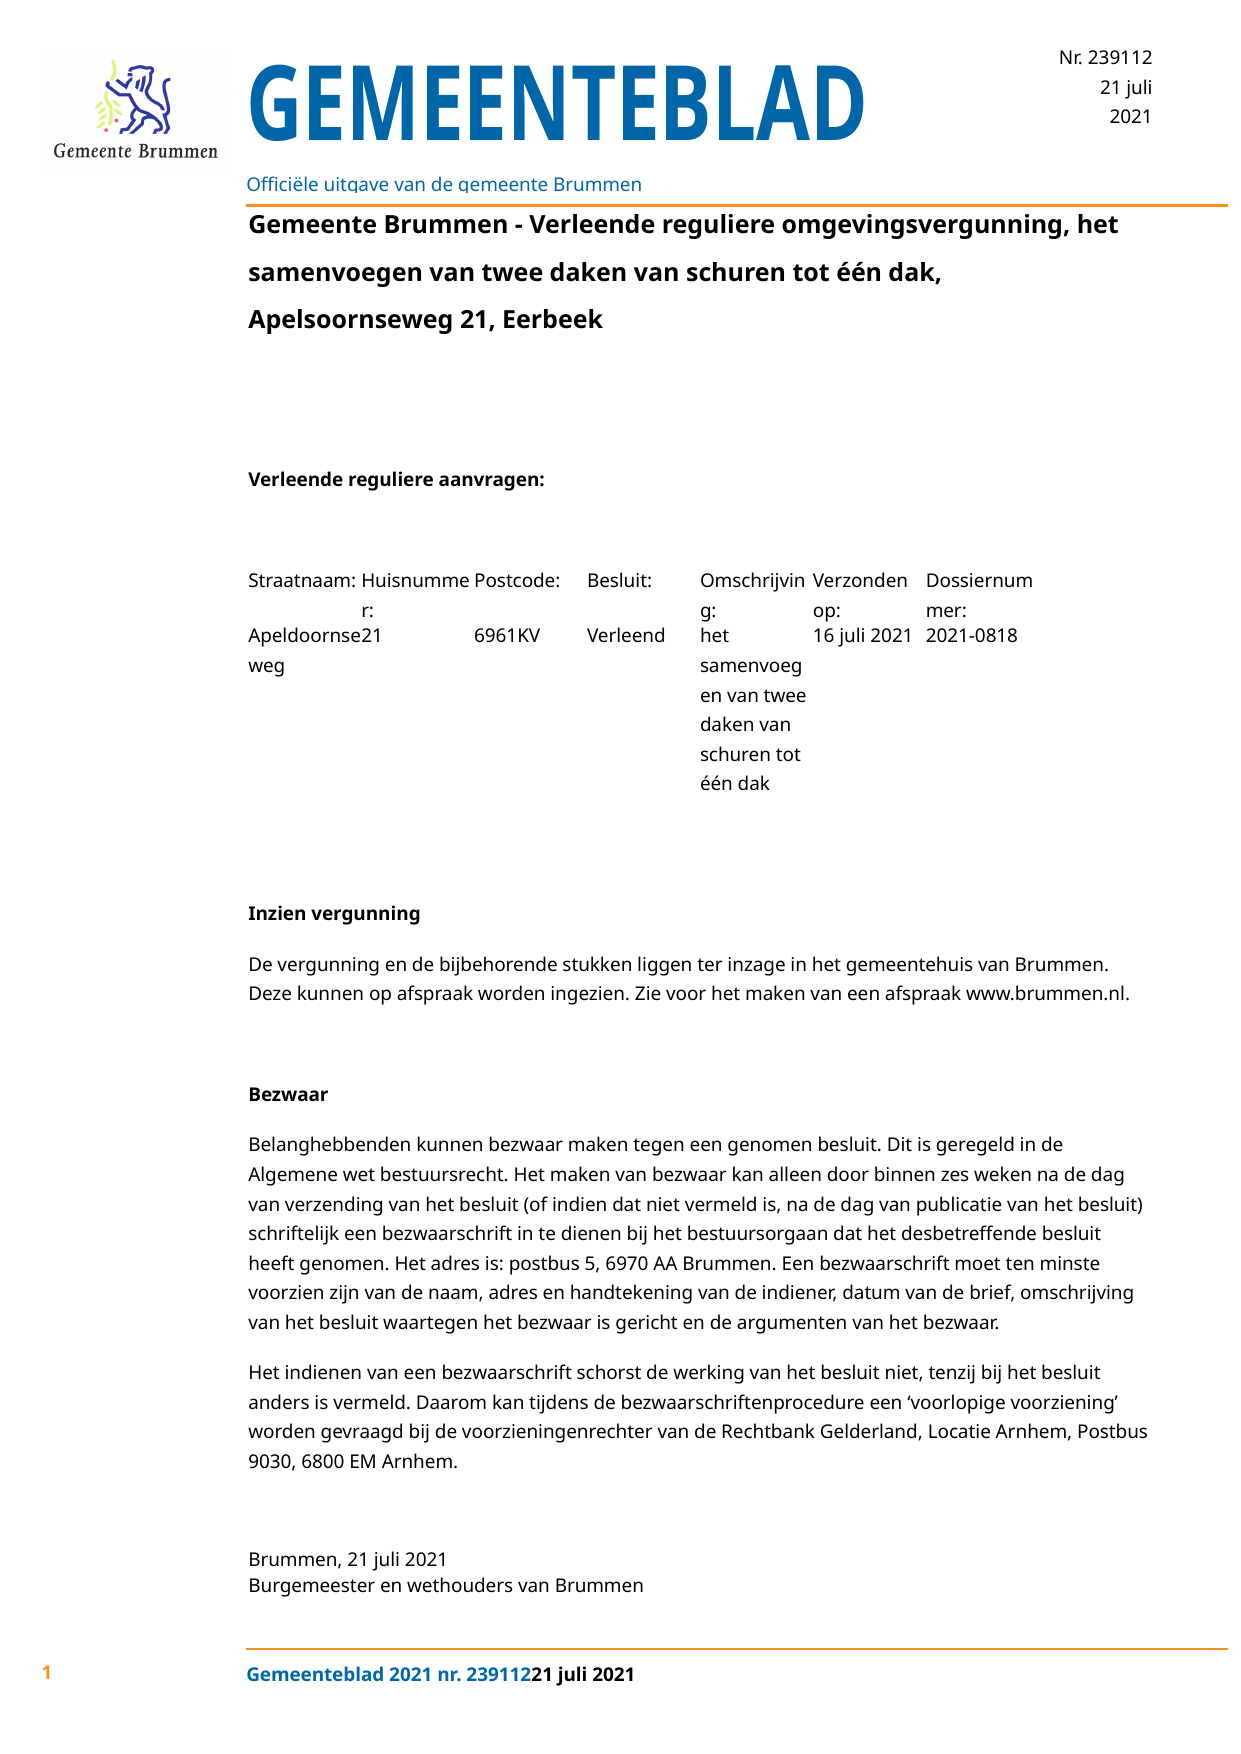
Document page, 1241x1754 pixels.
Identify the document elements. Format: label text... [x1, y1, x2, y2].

table_cell het samenvoegen van twee daken van schuren tot één dak [700, 623, 813, 796]
table_cell Apeldoornseweg [248, 623, 361, 796]
text Gemeente Brummen - Verleende reguliere omgevingsvergunning, het samenvoegen van twee daken van schuren tot één dak, Apelsoornseweg 21, Eerbeek [248, 207, 1152, 336]
text Burgemeester en wethouders van Brummen [248, 1572, 1152, 1598]
table_header Straatnaam: [248, 567, 361, 623]
text Verleende reguliere aanvragen: [248, 466, 1152, 492]
table_header Besluit: [587, 567, 700, 623]
text Bezwaar [248, 1081, 1152, 1107]
table_cell 16 juli 2021 [813, 623, 926, 796]
table_cell 21 [361, 623, 474, 796]
text Belanghebbenden kunnen bezwaar maken tegen een genomen besluit. Dit is geregeld in de Algemene wet bestuursrecht. Het maken van bezwaar kan alleen door binnen zes weken na de dag van verzending van het besluit (of indien dat niet vermeld is, na de dag van publicatie van het besluit) schriftelijk een bezwaarschrift in te dienen bij het bestuursorgaan dat het desbetreffende besluit heeft genomen. Het adres is: postbus 5, 6970 AA Brummen. Een bezwaarschrift moet ten minste voorzien zijn van de naam, adres en handtekening van de indiener, datum van de brief, omschrijving van het besluit waartegen het bezwaar is gericht en de argumenten van het bezwaar. [248, 1132, 1152, 1335]
table_cell [1039, 623, 1152, 796]
table_cell 6961KV [474, 623, 587, 796]
table_header [1039, 567, 1152, 623]
text Brummen, 21 juli 2021 [248, 1546, 1152, 1572]
table_header Omschrijving: [700, 567, 813, 623]
picture [41, 47, 231, 172]
table_cell Verleend [587, 623, 700, 796]
text Het indienen van een bezwaarschrift schorst de werking van het besluit niet, tenzij bij het besluit anders is vermeld. Daarom kan tijdens de bezwaarschriftenprocedure een ‘voorlopige voorziening’ worden gevraagd bij de voorzieningenrechter van de Rechtbank Gelderland, Locatie Arnhem, Postbus 9030, 6800 EM Arnhem. [248, 1359, 1152, 1474]
table_header Postcode: [474, 567, 587, 623]
table_header Dossiernummer: [926, 567, 1038, 623]
table_cell 2021-0818 [926, 623, 1038, 796]
text De vergunning en de bijbehorende stukken liggen ter inzage in het gemeentehuis van Brummen. Deze kunnen op afspraak worden ingezien. Zie voor het maken van een afspraak www.brummen.nl. [248, 951, 1152, 1006]
table_header Huisnummer: [361, 567, 474, 623]
table_header Verzonden op: [813, 567, 926, 623]
text Inzien vergunning [248, 900, 1152, 926]
